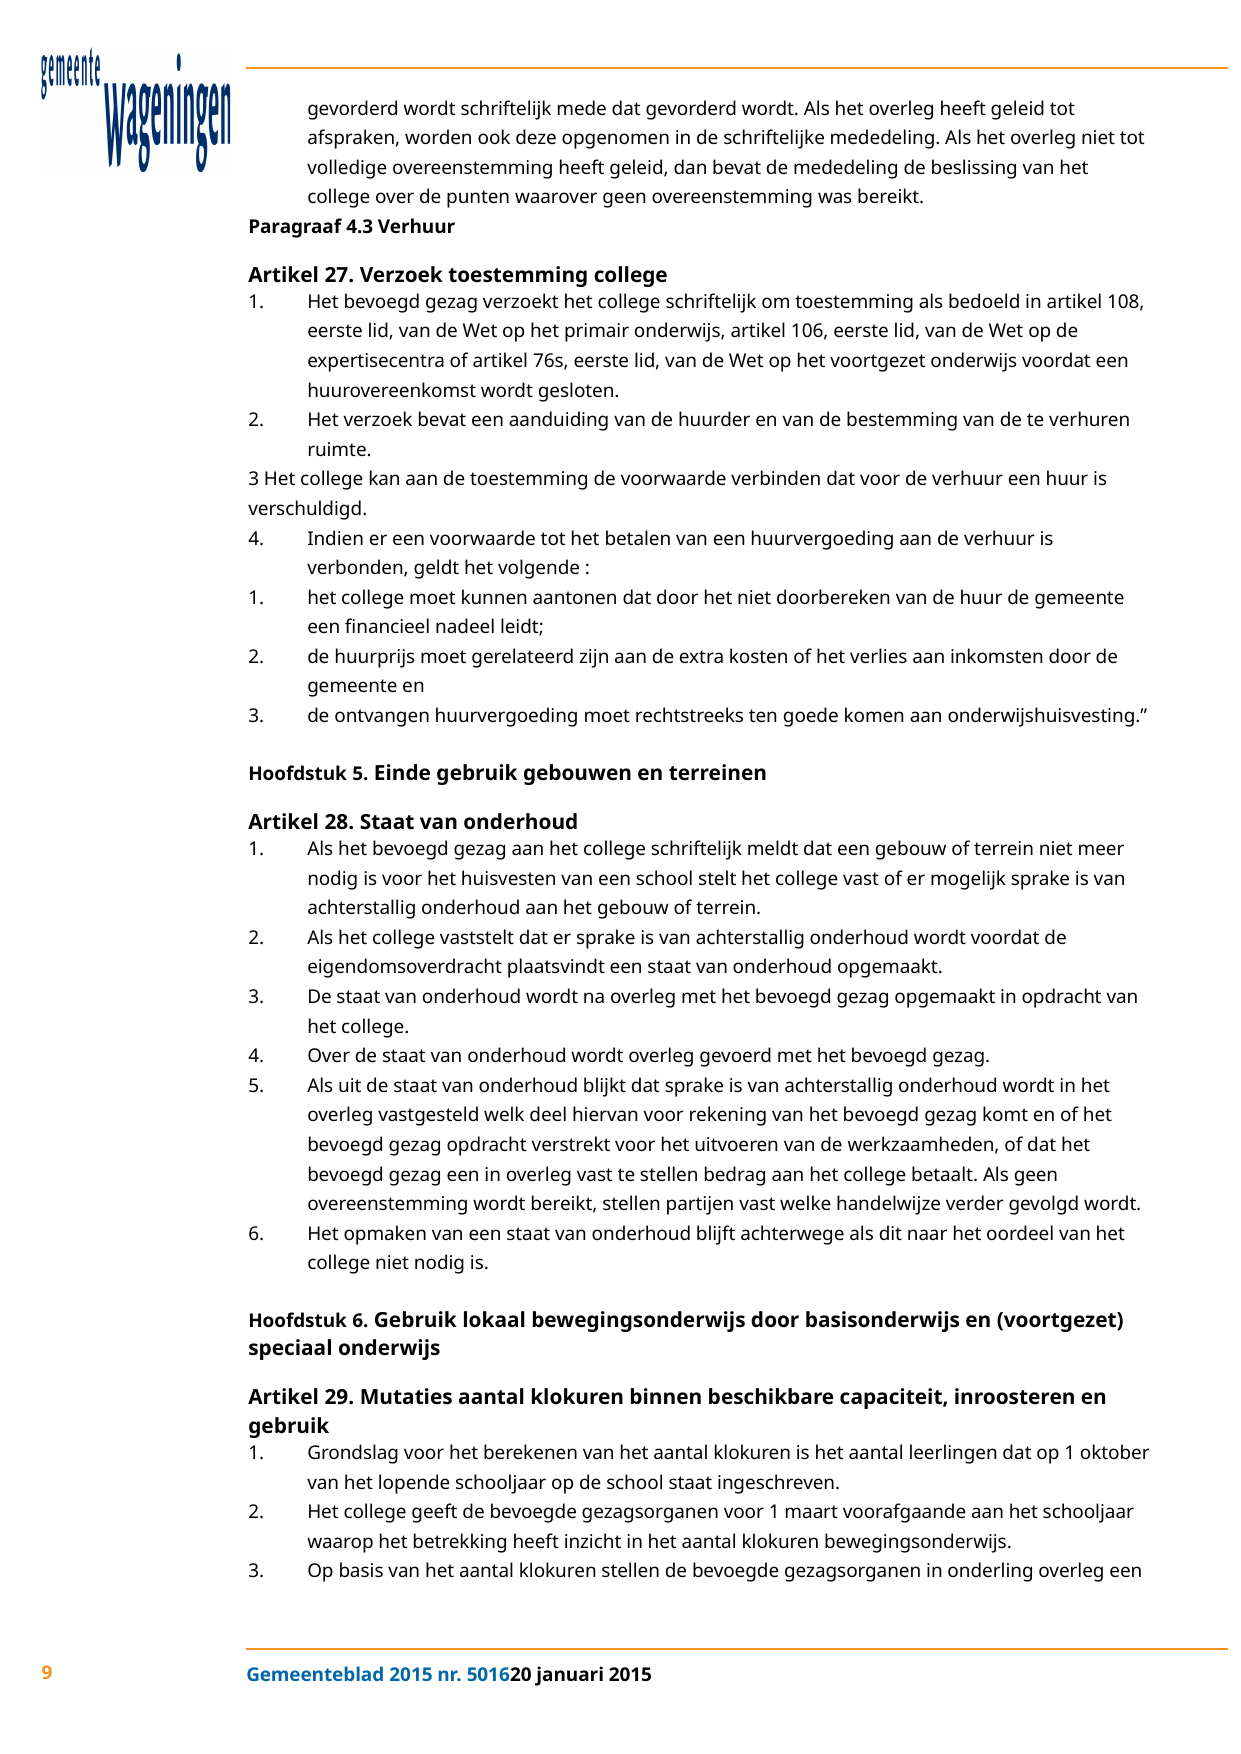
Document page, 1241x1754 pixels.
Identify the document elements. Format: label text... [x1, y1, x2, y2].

text Artikel 29. Mutaties aantal klokuren binnen beschikbare capaciteit, inroosteren en gebruik [248, 1382, 1152, 1439]
list Het bevoegd gezag verzoekt het college schriftelijk om toestemming als bedoeld in artikel 108, eerste lid, van de Wet op het primair onderwijs, artikel 106, eerste lid, van de Wet op de expertisecentra of artikel 76s, eerste lid, van de Wet op het voortgezet onderwijs voordat een huurovereenkomst wordt gesloten. [248, 288, 1152, 403]
text Hoofdstuk 5. Einde gebruik gebouwen en terreinen [248, 758, 1152, 786]
list Als het college vaststelt dat er sprake is van achterstallig onderhoud wordt voordat de eigendomsoverdracht plaatsvindt een staat van onderhoud opgemaakt. [248, 924, 1152, 979]
list Het opmaken van een staat van onderhoud blijft achterwege als dit naar het oordeel van het college niet nodig is. [248, 1220, 1152, 1275]
list Als het bevoegd gezag aan het college schriftelijk meldt dat een gebouw of terrein niet meer nodig is voor het huisvesten van een school stelt het college vast of er mogelijk sprake is van achterstallig onderhoud aan het gebouw of terrein. [248, 835, 1152, 920]
list Als uit de staat van onderhoud blijkt dat sprake is van achterstallig onderhoud wordt in het overleg vastgesteld welk deel hiervan voor rekening van het bevoegd gezag komt en of het bevoegd gezag opdracht verstrekt voor het uitvoeren van de werkzaamheden, of dat het bevoegd gezag een in overleg vast te stellen bedrag aan het college betaalt. Als geen overeenstemming wordt bereikt, stellen partijen vast welke handelwijze verder gevolgd wordt. [248, 1072, 1152, 1216]
list gevorderd wordt schriftelijk mede dat gevorderd wordt. Als het overleg heeft geleid tot afspraken, worden ook deze opgenomen in de schriftelijke mededeling. Als het overleg niet tot volledige overeenstemming heeft geleid, dan bevat de mededeling de beslissing van het college over de punten waarover geen overeenstemming was bereikt. [248, 95, 1152, 209]
picture [41, 47, 231, 172]
list Grondslag voor het berekenen van het aantal klokuren is het aantal leerlingen dat op 1 oktober van het lopende schooljaar op de school staat ingeschreven. [248, 1439, 1152, 1495]
text Artikel 27. Verzoek toestemming college [248, 260, 1152, 288]
list Over de staat van onderhoud wordt overleg gevoerd met het bevoegd gezag. [248, 1042, 1152, 1068]
list Het verzoek bevat een aanduiding van de huurder en van de bestemming van de te verhuren ruimte. [248, 406, 1152, 462]
list het college moet kunnen aantonen dat door het niet doorbereken van de huur de gemeente een financieel nadeel leidt; [248, 584, 1152, 639]
text Paragraaf 4.3 Verhuur [248, 213, 1152, 239]
text Artikel 28. Staat van onderhoud [248, 807, 1152, 835]
text 3 Het college kan aan de toestemming de voorwaarde verbinden dat voor de verhuur een huur is verschuldigd. [248, 466, 1152, 521]
list de ontvangen huurvergoeding moet rechtstreeks ten goede komen aan onderwijshuisvesting.” [248, 702, 1152, 728]
list De staat van onderhoud wordt na overleg met het bevoegd gezag opgemaakt in opdracht van het college. [248, 983, 1152, 1038]
list Indien er een voorwaarde tot het betalen van een huurvergoeding aan de verhuur is verbonden, geldt het volgende : [248, 525, 1152, 580]
list Op basis van het aantal klokuren stellen de bevoegde gezagsorganen in onderling overleg een [248, 1558, 1152, 1583]
list de huurprijs moet gerelateerd zijn aan de extra kosten of het verlies aan inkomsten door de gemeente en [248, 643, 1152, 698]
list Het college geeft de bevoegde gezagsorganen voor 1 maart voorafgaande aan het schooljaar waarop het betrekking heeft inzicht in het aantal klokuren bewegingsonderwijs. [248, 1498, 1152, 1554]
text Hoofdstuk 6. Gebruik lokaal bewegingsonderwijs door basisonderwijs en (voortgezet) speciaal onderwijs [248, 1305, 1152, 1362]
